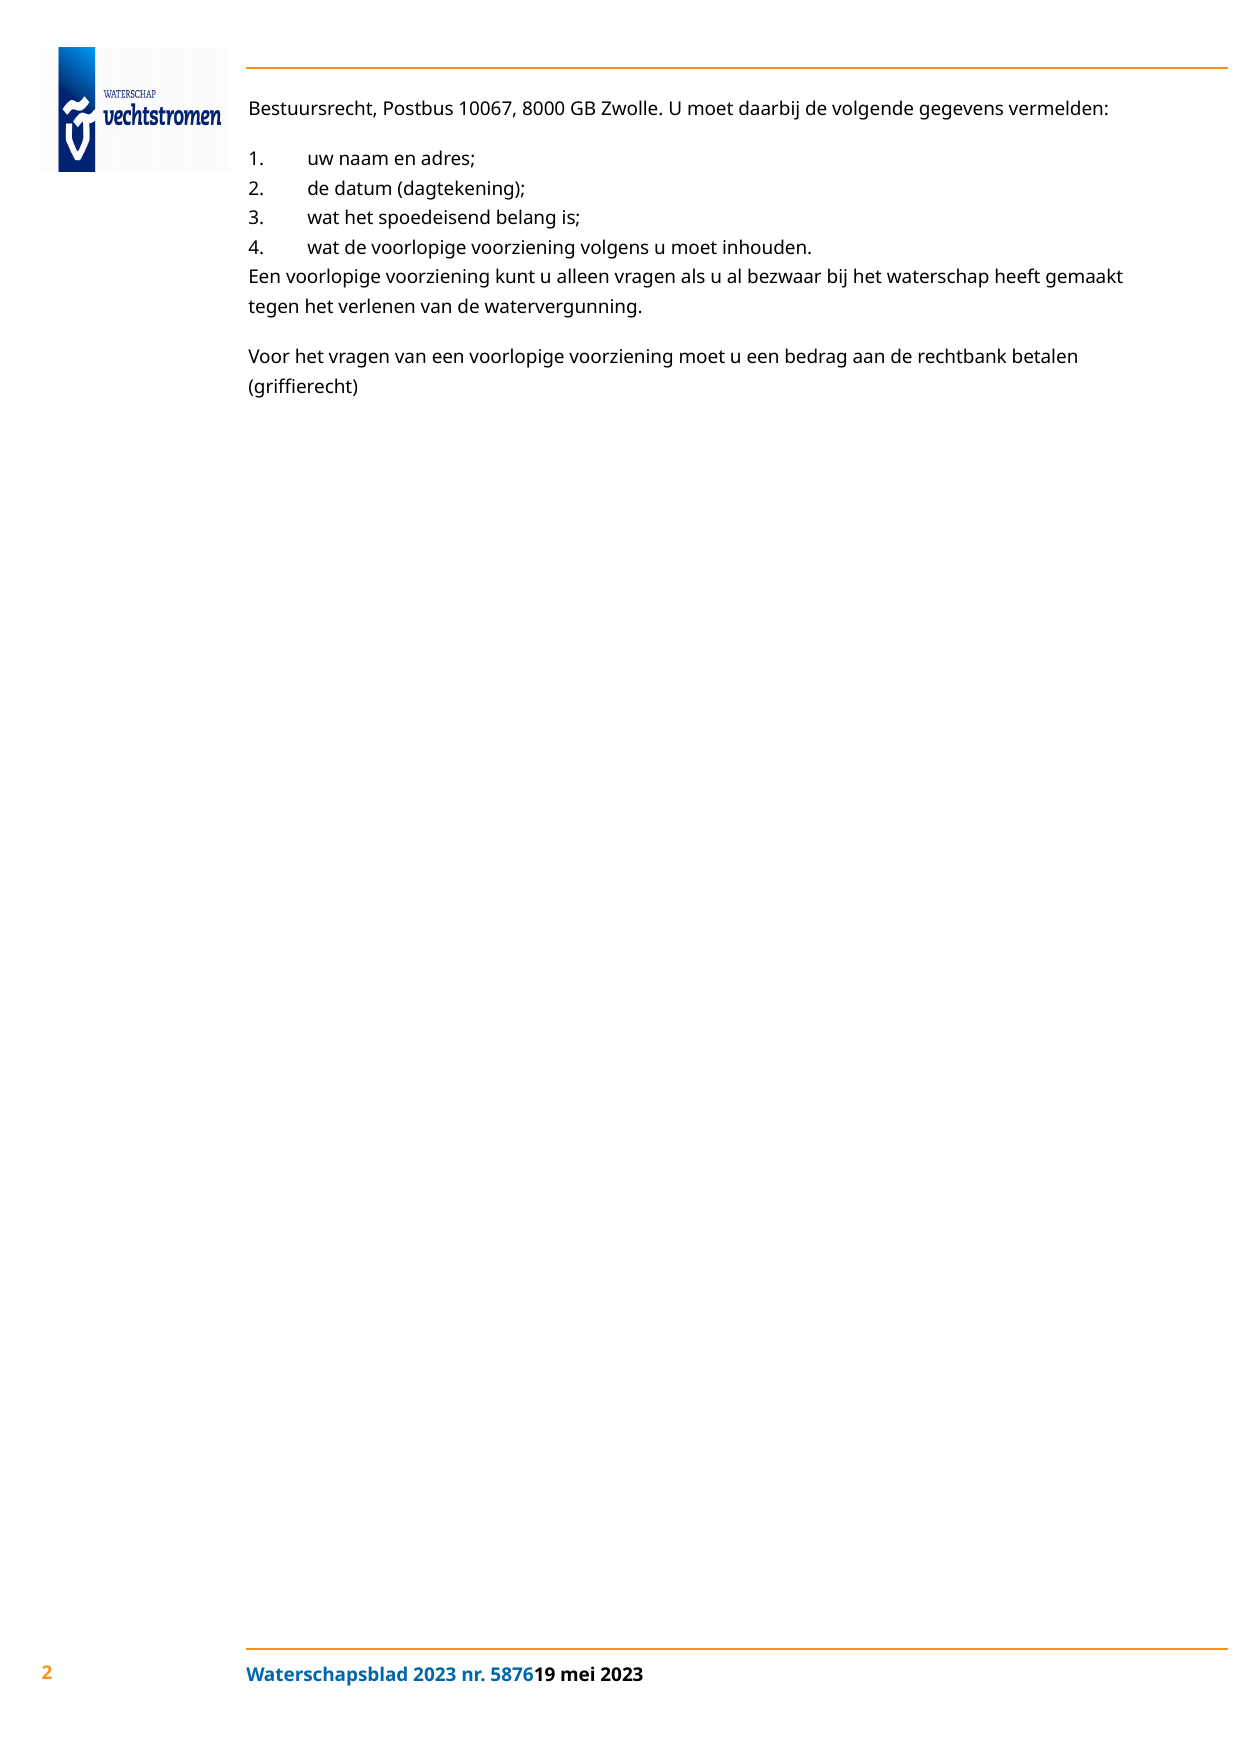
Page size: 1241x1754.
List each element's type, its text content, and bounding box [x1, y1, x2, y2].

list wat het spoedeisend belang is; [248, 204, 1152, 230]
list uw naam en adres; [248, 145, 1152, 171]
text Bestuursrecht, Postbus 10067, 8000 GB Zwolle. U moet daarbij de volgende gegevens vermelden: [248, 95, 1152, 121]
text Voor het vragen van een voorlopige voorziening moet u een bedrag aan de rechtbank betalen (griffierecht) [248, 343, 1152, 399]
picture [41, 47, 231, 172]
text Een voorlopige voorziening kunt u alleen vragen als u al bezwaar bij het waterschap heeft gemaakt tegen het verlenen van de watervergunning. [248, 263, 1152, 319]
list wat de voorlopige voorziening volgens u moet inhouden. [248, 234, 1152, 260]
list de datum (dagtekening); [248, 175, 1152, 201]
